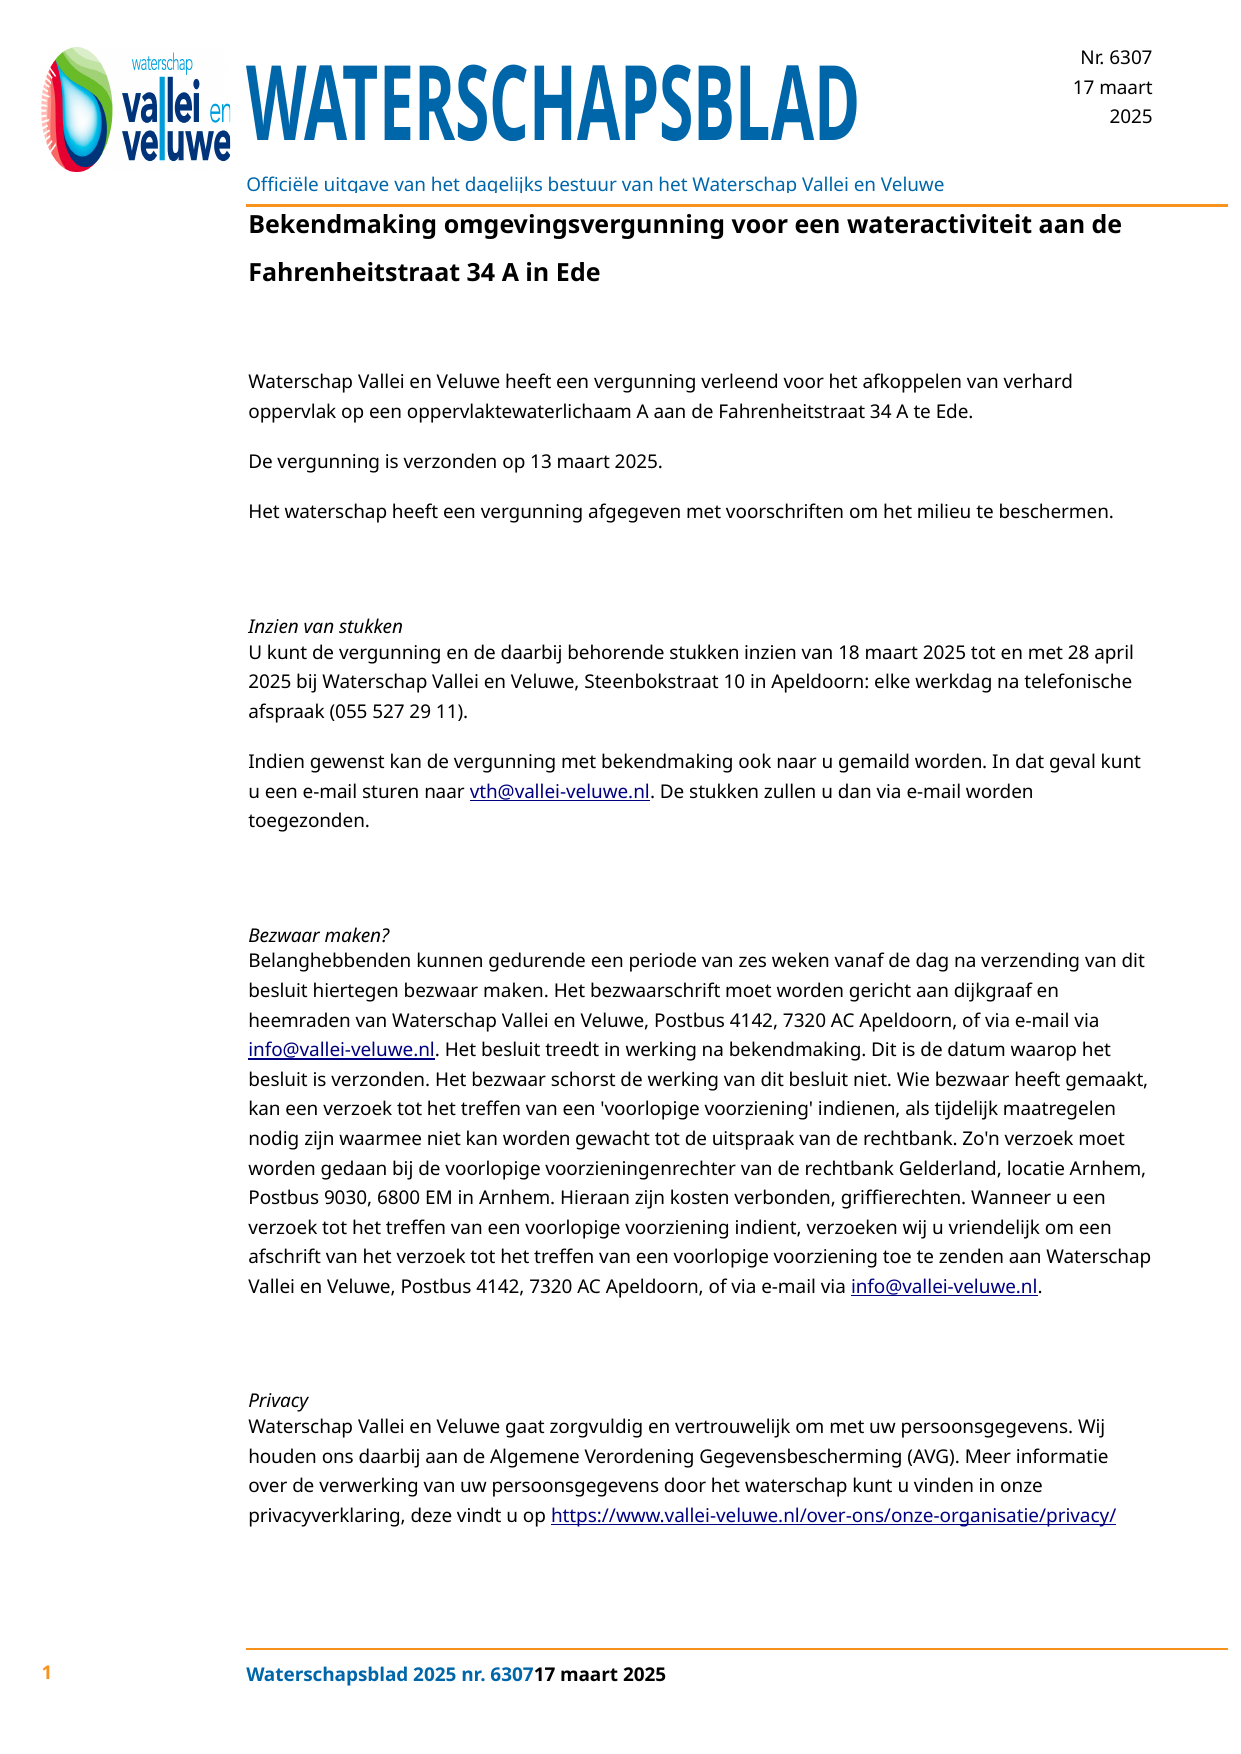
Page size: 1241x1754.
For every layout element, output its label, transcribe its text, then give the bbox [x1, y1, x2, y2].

text Bekendmaking omgevingsvergunning voor een wateractiviteit aan de Fahrenheitstraat 34 A in Ede [248, 207, 1152, 288]
text Inzien van stukken [248, 613, 1152, 639]
text Het waterschap heeft een vergunning afgegeven met voorschriften om het milieu te beschermen. [248, 499, 1152, 524]
text Belanghebbenden kunnen gedurende een periode van zes weken vanaf de dag na verzending van dit besluit hiertegen bezwaar maken. Het bezwaarschrift moet worden gericht aan dijkgraaf en heemraden van Waterschap Vallei en Veluwe, Postbus 4142, 7320 AC Apeldoorn, of via e-mail via info@vallei-veluwe.nl. Het besluit treedt in werking na bekendmaking. Dit is de datum waarop het besluit is verzonden. Het bezwaar schorst de werking van dit besluit niet. Wie bezwaar heeft gemaakt, kan een verzoek tot het treffen van een 'voorlopige voorziening' indienen, als tijdelijk maatregelen nodig zijn waarmee niet kan worden gewacht tot de uitspraak van de rechtbank. Zo'n verzoek moet worden gedaan bij de voorlopige voorzieningenrechter van de rechtbank Gelderland, locatie Arnhem, Postbus 9030, 6800 EM in Arnhem. Hieraan zijn kosten verbonden, griffierechten. Wanneer u een verzoek tot het treffen van een voorlopige voorziening indient, verzoeken wij u vriendelijk om een afschrift van het verzoek tot het treffen van een voorlopige voorziening toe te zenden aan Waterschap Vallei en Veluwe, Postbus 4142, 7320 AC Apeldoorn, of via e-mail via info@vallei-veluwe.nl. [248, 948, 1152, 1299]
text Bezwaar maken? [248, 922, 1152, 948]
text Waterschap Vallei en Veluwe heeft een vergunning verleend voor het afkoppelen van verhard oppervlak op een oppervlaktewaterlichaam A aan de Fahrenheitstraat 34 A te Ede. [248, 368, 1152, 424]
picture [41, 47, 231, 172]
text U kunt de vergunning en de daarbij behorende stukken inzien van 18 maart 2025 tot en met 28 april 2025 bij Waterschap Vallei en Veluwe, Steenbokstraat 10 in Apeldoorn: elke werkdag na telefonische afspraak (055 527 29 11). [248, 639, 1152, 724]
text Indien gewenst kan de vergunning met bekendmaking ook naar u gemaild worden. In dat geval kunt u een e-mail sturen naar vth@vallei-veluwe.nl. De stukken zullen u dan via e-mail worden toegezonden. [248, 748, 1152, 833]
text Privacy [248, 1387, 1152, 1413]
text Waterschap Vallei en Veluwe gaat zorgvuldig en vertrouwelijk om met uw persoonsgegevens. Wij houden ons daarbij aan de Algemene Verordening Gegevensbescherming (AVG). Meer informatie over de verwerking van uw persoonsgegevens door het waterschap kunt u vinden in onze privacyverklaring, deze vindt u op https://www.vallei-veluwe.nl/over-ons/onze-organisatie/privacy/ [248, 1413, 1152, 1528]
text De vergunning is verzonden op 13 maart 2025. [248, 448, 1152, 474]
